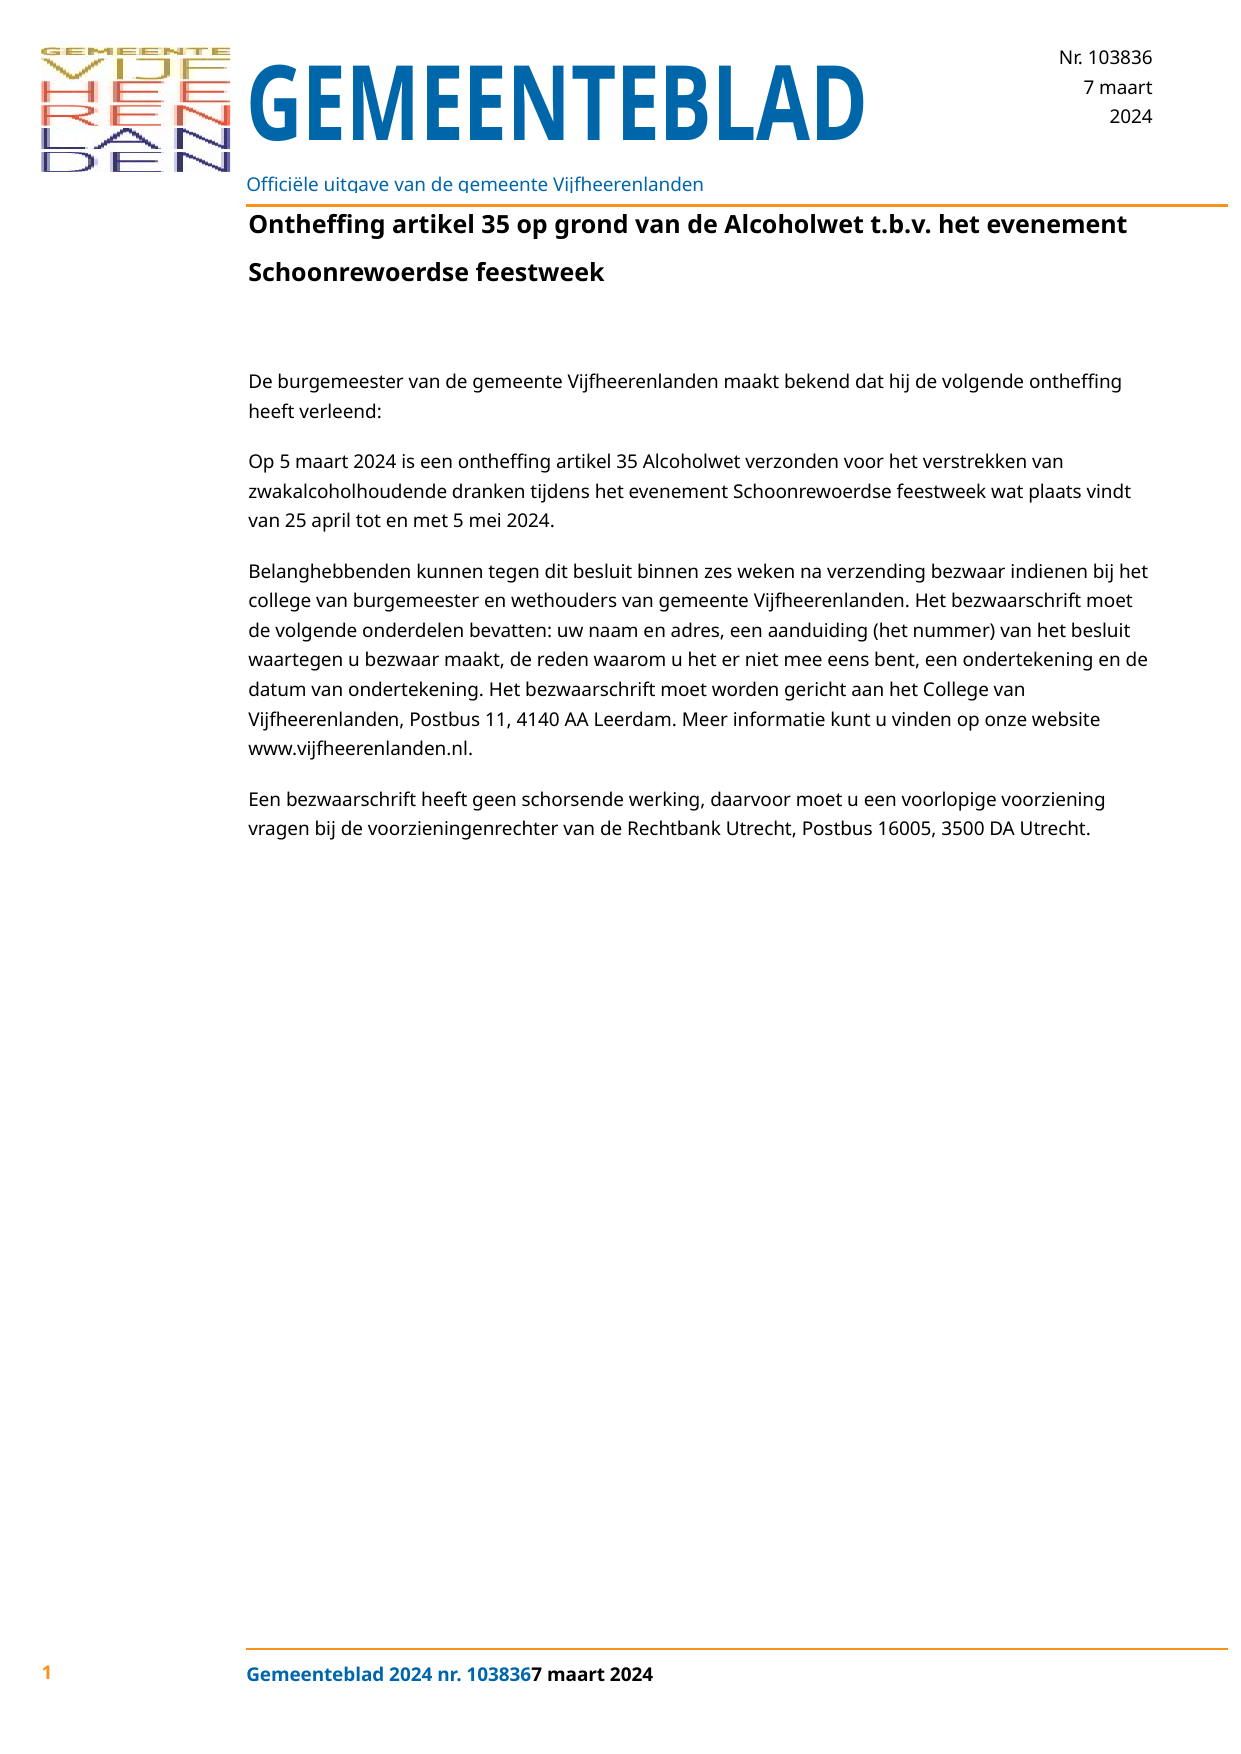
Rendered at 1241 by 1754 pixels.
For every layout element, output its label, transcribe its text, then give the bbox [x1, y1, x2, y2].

text Belanghebbenden kunnen tegen dit besluit binnen zes weken na verzending bezwaar indienen bij het college van burgemeester en wethouders van gemeente Vijfheerenlanden. Het bezwaarschrift moet de volgende onderdelen bevatten: uw naam en adres, een aanduiding (het nummer) van het besluit waartegen u bezwaar maakt, de reden waarom u het er niet mee eens bent, een ondertekening en de datum van ondertekening. Het bezwaarschrift moet worden gericht aan het College van Vijfheerenlanden, Postbus 11, 4140 AA Leerdam. Meer informatie kunt u vinden op onze website www.vijfheerenlanden.nl. [248, 558, 1152, 761]
text Op 5 maart 2024 is een ontheffing artikel 35 Alcoholwet verzonden voor het verstrekken van zwakalcoholhoudende dranken tijdens het evenement Schoonrewoerdse feestweek wat plaats vindt van 25 april tot en met 5 mei 2024. [248, 448, 1152, 533]
text Een bezwaarschrift heeft geen schorsende werking, daarvoor moet u een voorlopige voorziening vragen bij de voorzieningenrechter van de Rechtbank Utrecht, Postbus 16005, 3500 DA Utrecht. [248, 786, 1152, 841]
picture [41, 47, 231, 172]
text Ontheffing artikel 35 op grond van de Alcoholwet t.b.v. het evenement Schoonrewoerdse feestweek [248, 207, 1152, 288]
text De burgemeester van de gemeente Vijfheerenlanden maakt bekend dat hij de volgende ontheffing heeft verleend: [248, 368, 1152, 424]
